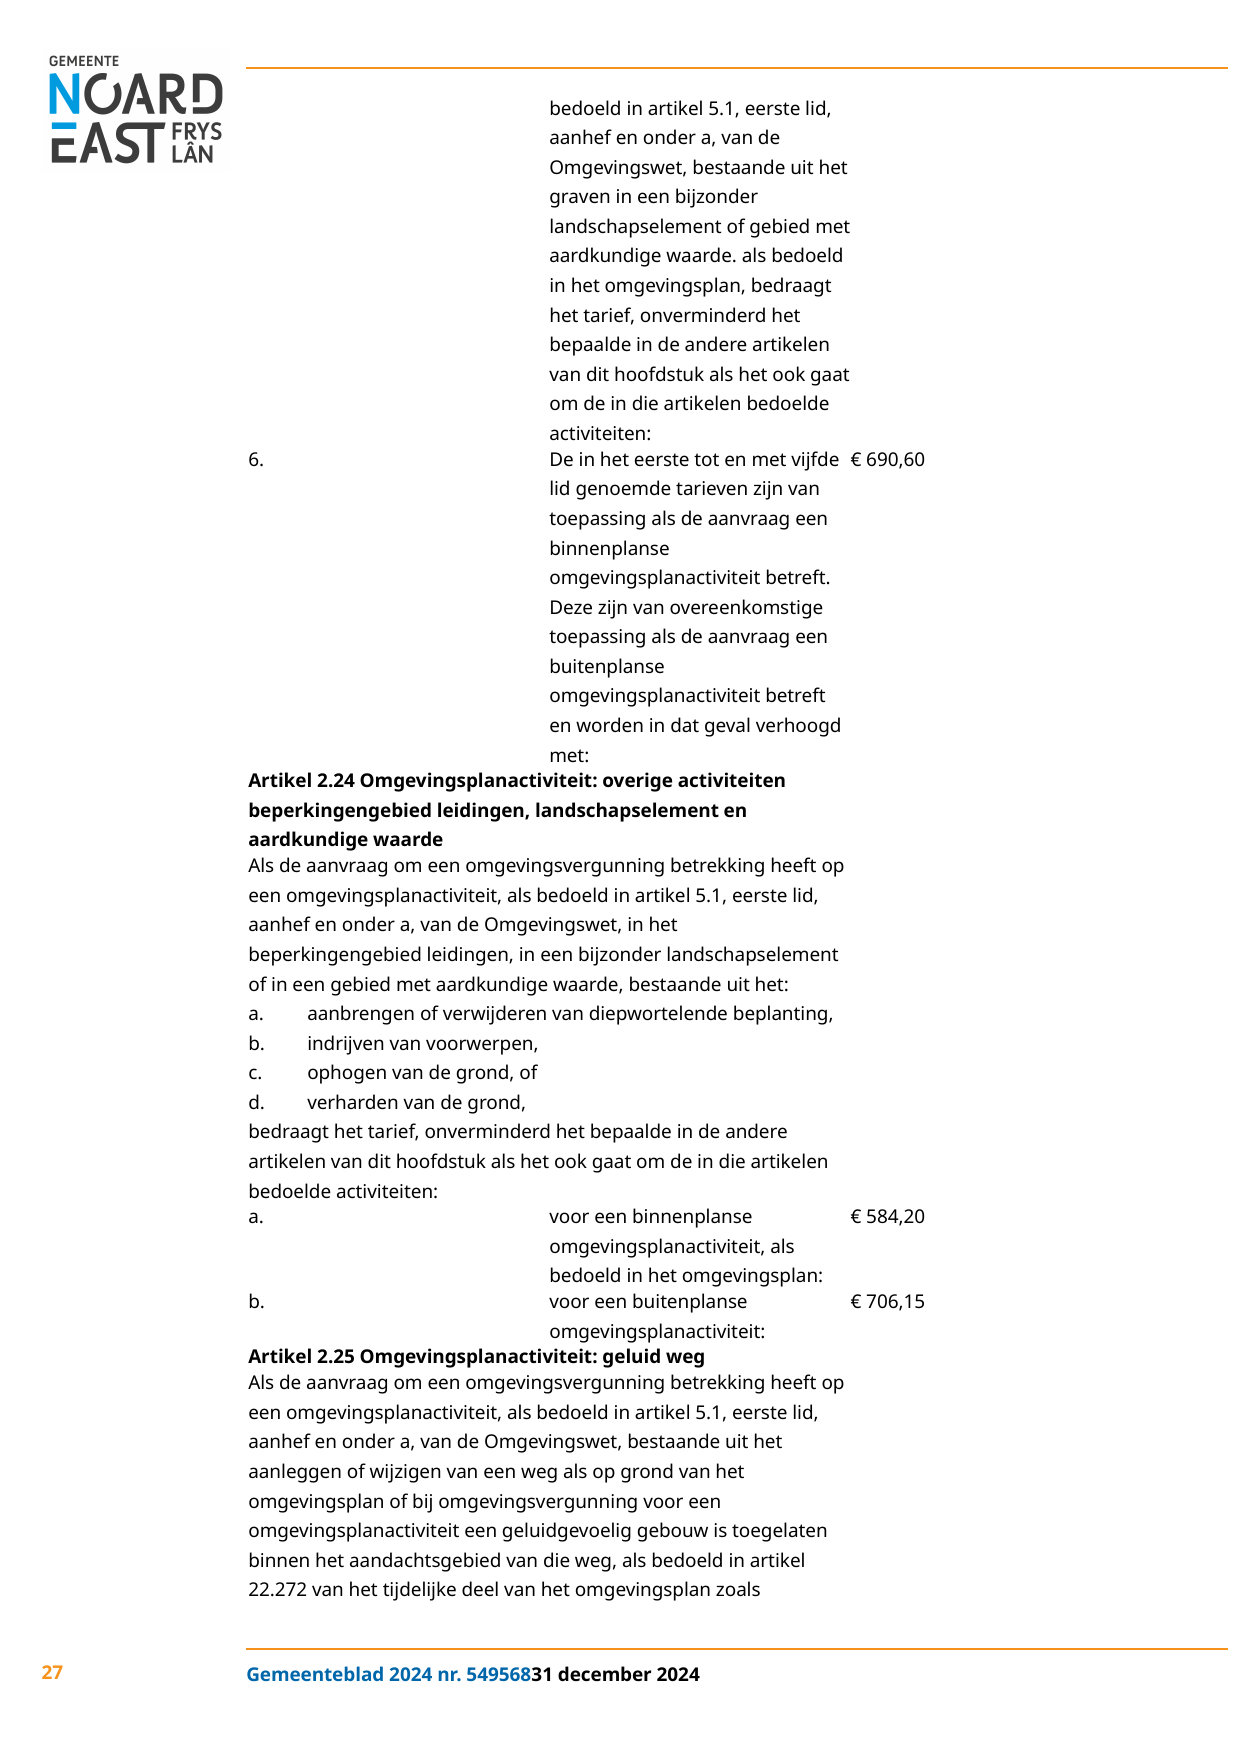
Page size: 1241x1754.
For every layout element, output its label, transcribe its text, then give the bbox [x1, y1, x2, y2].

table_cell voor een binnenplanse omgevingsplanactiviteit, als bedoeld in het omgevingsplan: [549, 1204, 850, 1288]
table_cell [850, 1344, 1152, 1369]
table_cell € 706,15 [850, 1289, 1152, 1344]
table_cell Als de aanvraag om een omgevingsvergunning betrekking heeft op een omgevingsplanactiviteit, als bedoeld in artikel 5.1, eerste lid, aanhef en onder a, van de Omgevingswet, in het beperkingengebied leidingen, in een bijzonder landschapselement of in een gebied met aardkundige waarde, bestaande uit het: aanbrengen of verwijderen van diepwortelende beplanting, indrijven van voorwerpen, ophogen van de grond, of verharden van de grond, bedraagt het tarief, onverminderd het bepaalde in de andere artikelen van dit hoofdstuk als het ook gaat om de in die artikelen bedoelde activiteiten: [248, 853, 850, 1203]
table_cell [850, 95, 1152, 446]
table_cell Als de aanvraag om een omgevingsvergunning betrekking heeft op een omgevingsplanactiviteit, als bedoeld in artikel 5.1, eerste lid, aanhef en onder a, van de Omgevingswet, bestaande uit het aanleggen of wijzigen van een weg als op grond van het omgevingsplan of bij omgevingsvergunning voor een omgevingsplanactiviteit een geluidgevoelig gebouw is toegelaten binnen het aandachtsgebied van die weg, als bedoeld in artikel 22.272 van het tijdelijke deel van het omgevingsplan zoals [248, 1370, 850, 1602]
table_cell [850, 853, 1152, 1203]
table_cell Artikel 2.24 Omgevingsplanactiviteit: overige activiteiten beperkingengebied leidingen, landschapselement en aardkundige waarde [248, 768, 850, 852]
table_cell [248, 95, 549, 446]
table_cell De in het eerste tot en met vijfde lid genoemde tarieven zijn van toepassing als de aanvraag een binnenplanse omgevingsplanactiviteit betreft. Deze zijn van overeenkomstige toepassing als de aanvraag een buitenplanse omgevingsplanactiviteit betreft en worden in dat geval verhoogd met: [549, 446, 850, 767]
table_cell Artikel 2.25 Omgevingsplanactiviteit: geluid weg [248, 1344, 850, 1369]
table_cell 6. [248, 446, 549, 767]
picture [41, 47, 231, 172]
table_cell € 584,20 [850, 1204, 1152, 1288]
table_cell a. [248, 1204, 549, 1288]
table_cell b. [248, 1289, 549, 1344]
table_cell [850, 768, 1152, 852]
table_cell bedoeld in artikel 5.1, eerste lid, aanhef en onder a, van de Omgevingswet, bestaande uit het graven in een bijzonder landschapselement of gebied met aardkundige waarde. als bedoeld in het omgevingsplan, bedraagt het tarief, onverminderd het bepaalde in de andere artikelen van dit hoofdstuk als het ook gaat om de in die artikelen bedoelde activiteiten: [549, 95, 850, 446]
table_cell voor een buitenplanse omgevingsplanactiviteit: [549, 1289, 850, 1344]
table_cell € 690,60 [850, 446, 1152, 767]
table_cell [850, 1370, 1152, 1602]
